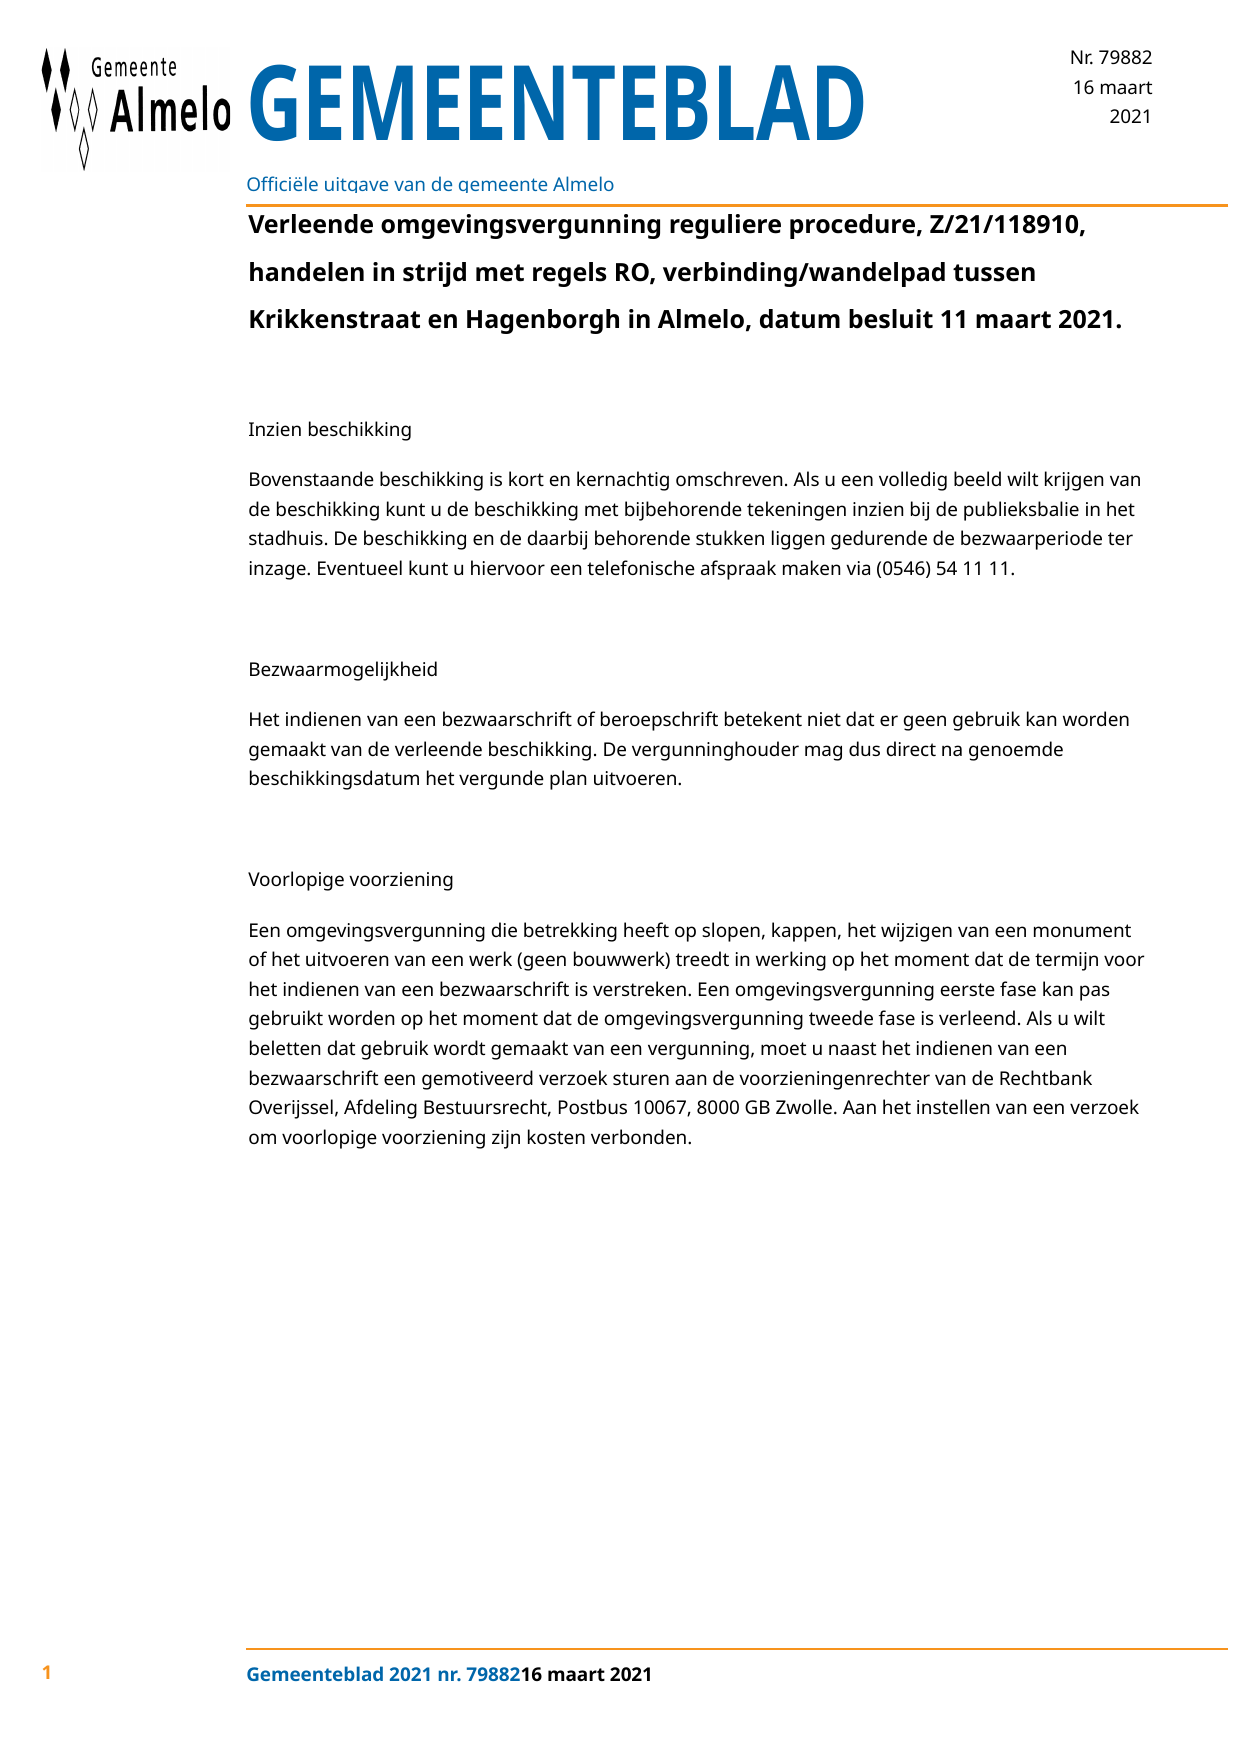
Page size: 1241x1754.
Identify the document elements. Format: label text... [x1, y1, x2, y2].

text Verleende omgevingsvergunning reguliere procedure, Z/21/118910, handelen in strijd met regels RO, verbinding/wandelpad tussen Krikkenstraat en Hagenborgh in Almelo, datum besluit 11 maart 2021. [248, 207, 1152, 336]
text Het indienen van een bezwaarschrift of beroepschrift betekent niet dat er geen gebruik kan worden gemaakt van de verleende beschikking. De vergunninghouder mag dus direct na genoemde beschikkingsdatum het vergunde plan uitvoeren. [248, 706, 1152, 791]
picture [41, 47, 231, 172]
text Een omgevingsvergunning die betrekking heeft op slopen, kappen, het wijzigen van een monument of het uitvoeren van een werk (geen bouwwerk) treedt in werking op het moment dat de termijn voor het indienen van een bezwaarschrift is verstreken. Een omgevingsvergunning eerste fase kan pas gebruikt worden op het moment dat de omgevingsvergunning tweede fase is verleend. Als u wilt beletten dat gebruik wordt gemaakt van een vergunning, moet u naast het indienen van een bezwaarschrift een gemotiveerd verzoek sturen aan de voorzieningenrechter van de Rechtbank Overijssel, Afdeling Bestuursrecht, Postbus 10067, 8000 GB Zwolle. Aan het instellen van een verzoek om voorlopige voorziening zijn kosten verbonden. [248, 917, 1152, 1149]
text Voorlopige voorziening [248, 866, 1152, 892]
text Bezwaarmogelijkheid [248, 656, 1152, 682]
text Bovenstaande beschikking is kort en kernachtig omschreven. Als u een volledig beeld wilt krijgen van de beschikking kunt u de beschikking met bijbehorende tekeningen inzien bij de publieksbalie in het stadhuis. De beschikking en de daarbij behorende stukken liggen gedurende de bezwaarperiode ter inzage. Eventueel kunt u hiervoor een telefonische afspraak maken via (0546) 54 11 11. [248, 466, 1152, 581]
text Inzien beschikking [248, 416, 1152, 442]
